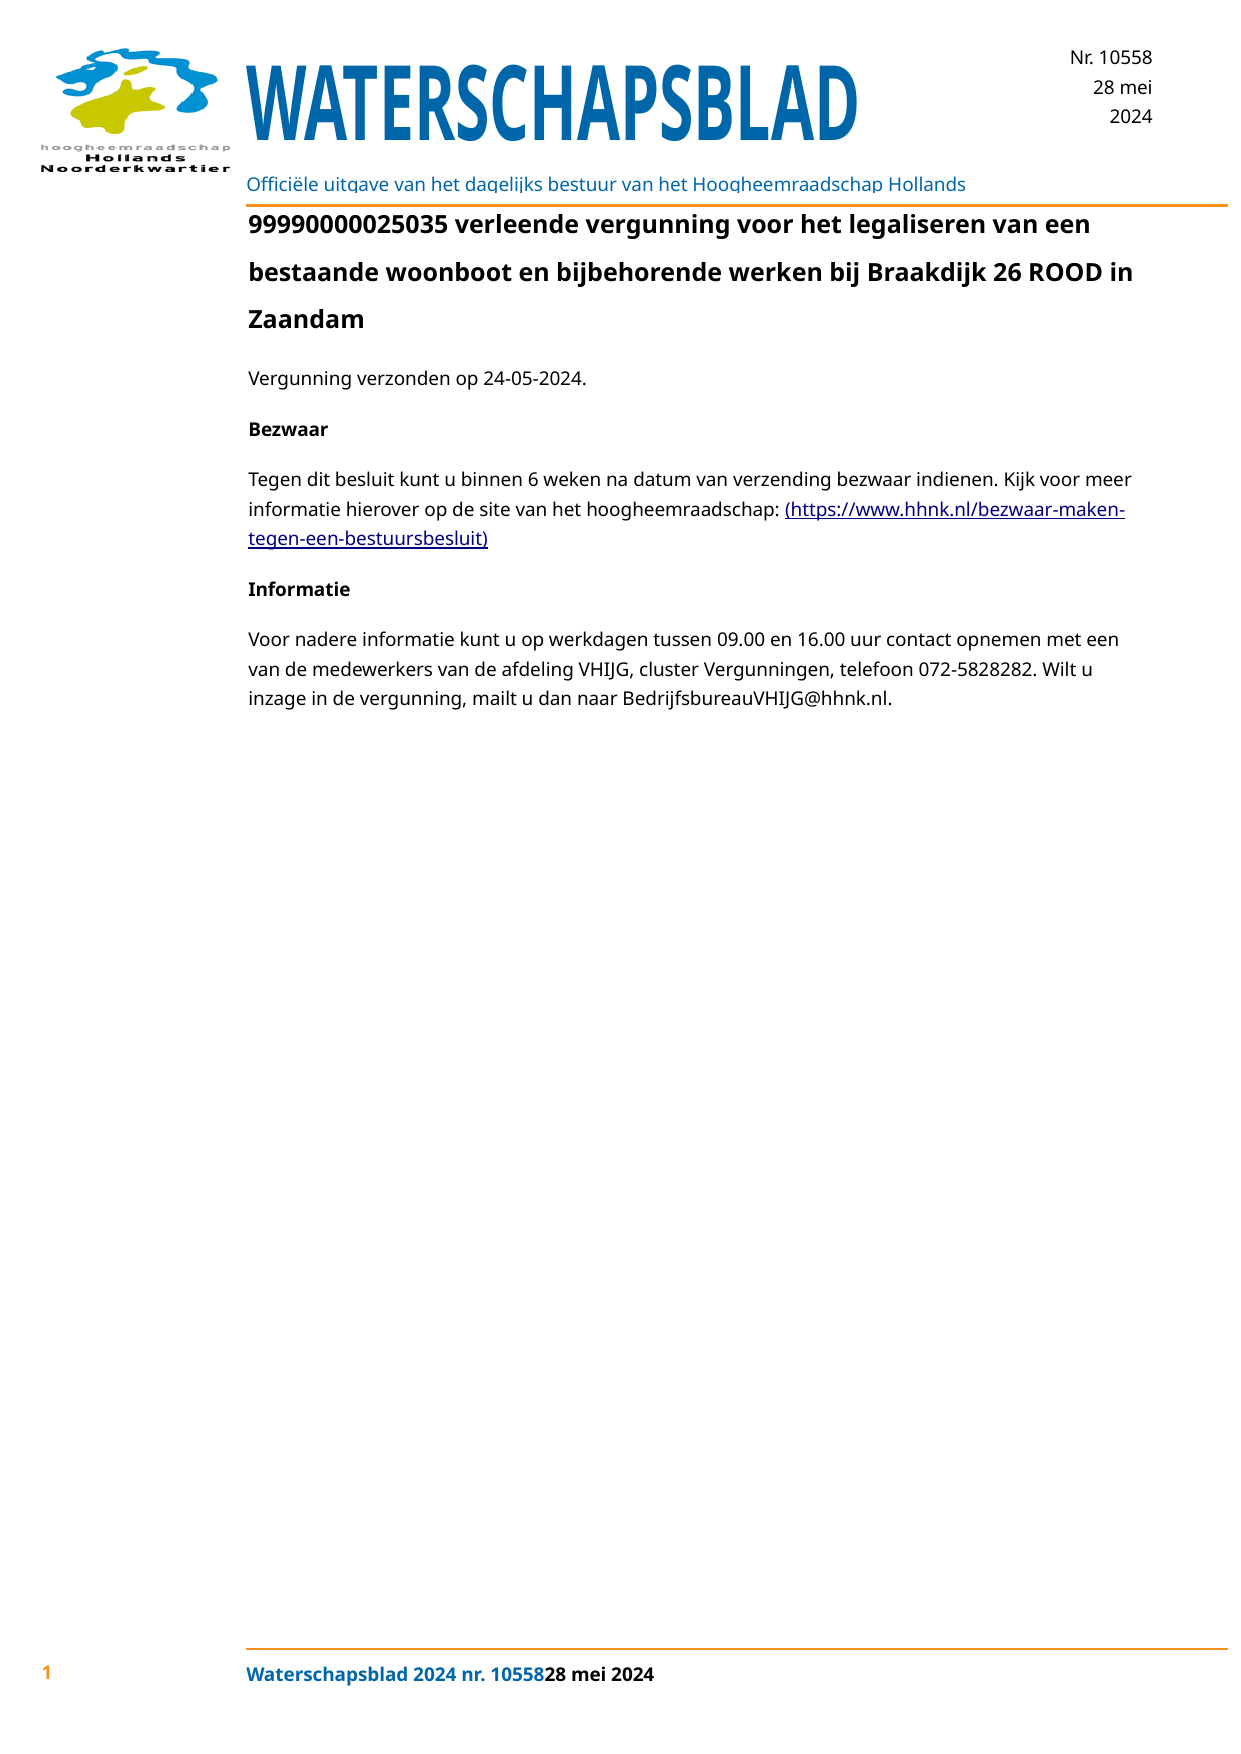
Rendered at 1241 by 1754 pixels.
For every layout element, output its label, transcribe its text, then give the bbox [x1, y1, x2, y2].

text 99990000025035 verleende vergunning voor het legaliseren van een bestaande woonboot en bijbehorende werken bij Braakdijk 26 ROOD in Zaandam [248, 207, 1152, 336]
text Voor nadere informatie kunt u op werkdagen tussen 09.00 en 16.00 uur contact opnemen met een van de medewerkers van de afdeling VHIJG, cluster Vergunningen, telefoon 072-5828282. Wilt u inzage in de vergunning, mailt u dan naar BedrijfsbureauVHIJG@hhnk.nl. [248, 626, 1152, 711]
text Vergunning verzonden op 24-05-2024. [248, 366, 1152, 391]
text Tegen dit besluit kunt u binnen 6 weken na datum van verzending bezwaar indienen. Kijk voor meer informatie hierover op de site van het hoogheemraadschap: (https://www.hhnk.nl/bezwaar-maken-tegen-een-bestuursbesluit) [248, 466, 1152, 551]
text Bezwaar [248, 416, 1152, 442]
picture [41, 47, 231, 172]
text Informatie [248, 576, 1152, 602]
